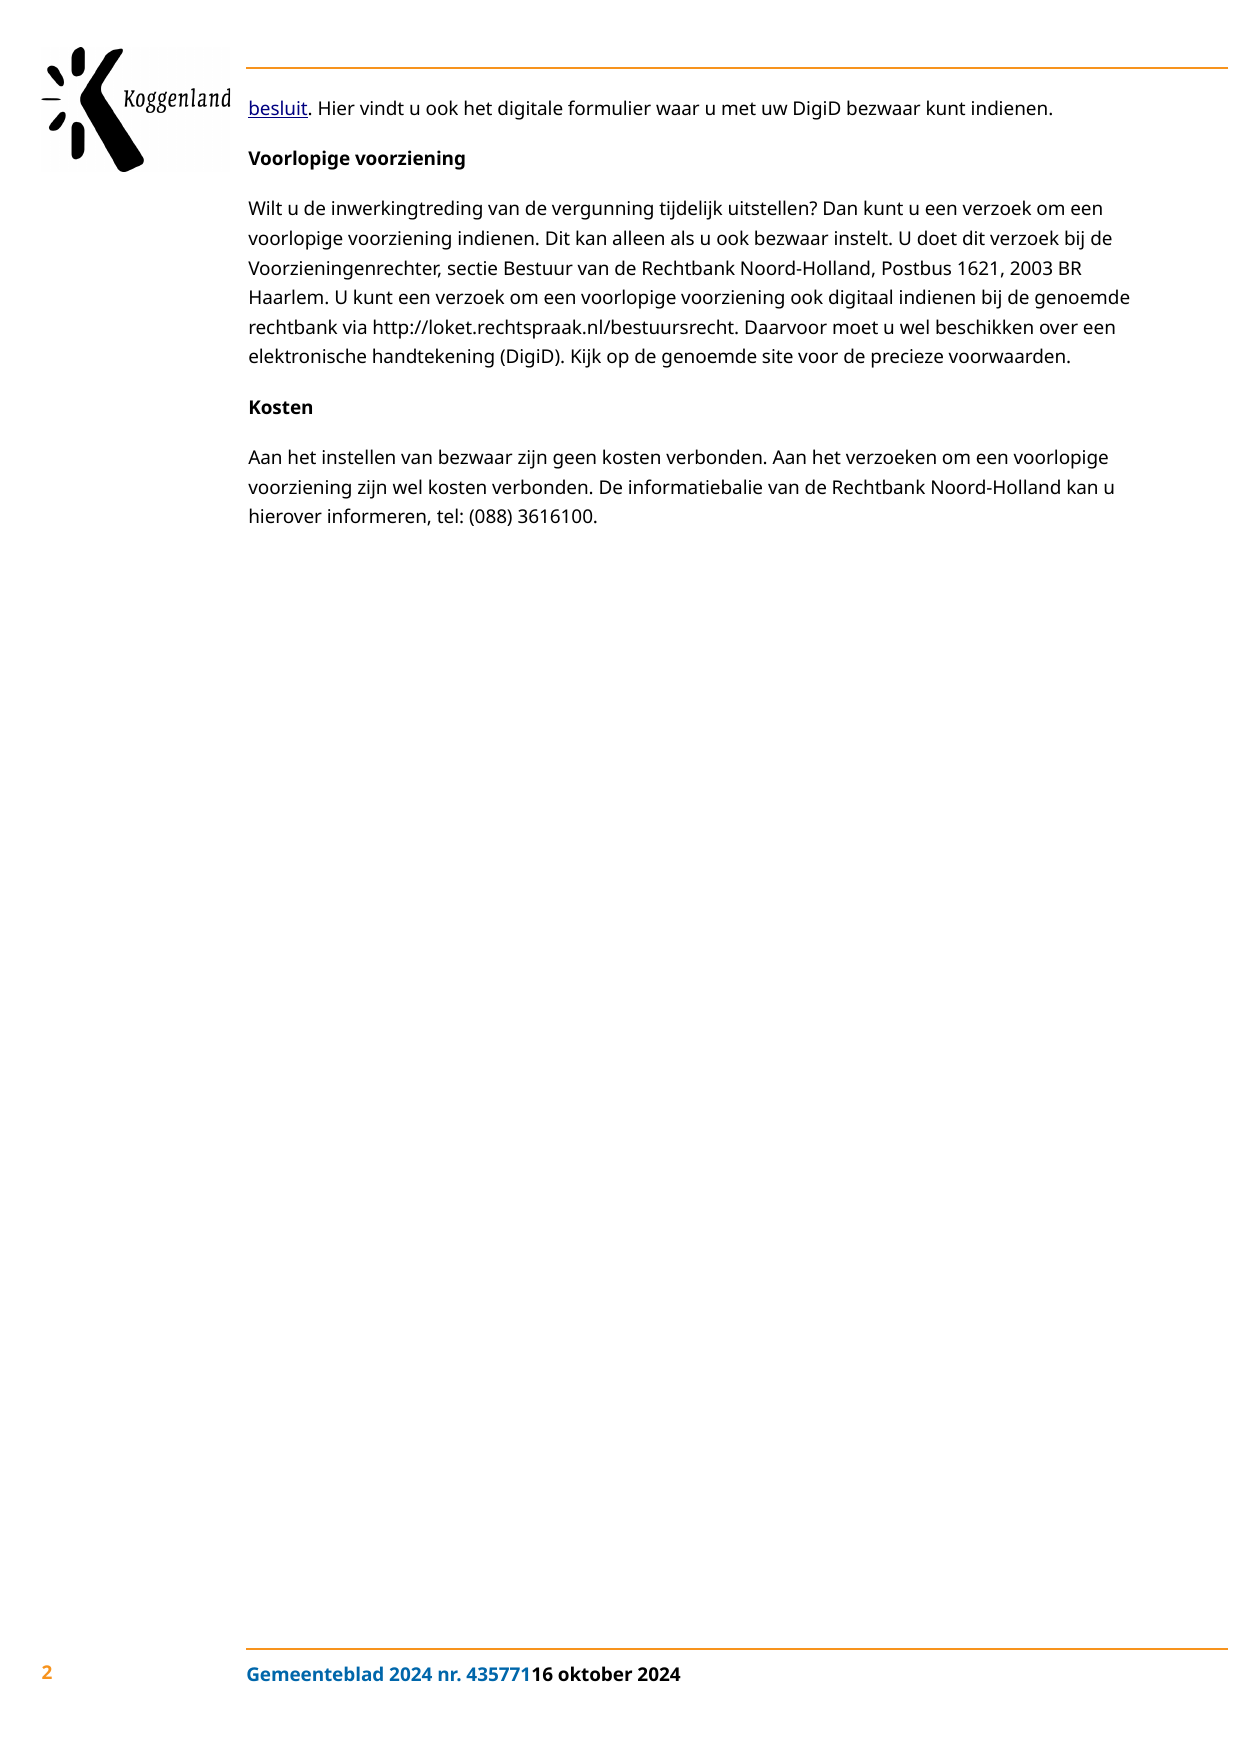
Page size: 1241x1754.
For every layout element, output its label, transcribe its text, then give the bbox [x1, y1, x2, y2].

text Voorlopige voorziening [248, 145, 1152, 171]
text Wilt u de inwerkingtreding van de vergunning tijdelijk uitstellen? Dan kunt u een verzoek om een voorlopige voorziening indienen. Dit kan alleen als u ook bezwaar instelt. U doet dit verzoek bij de Voorzieningenrechter, sectie Bestuur van de Rechtbank Noord-Holland, Postbus 1621, 2003 BR Haarlem. U kunt een verzoek om een voorlopige voorziening ook digitaal indienen bij de genoemde rechtbank via http://loket.rechtspraak.nl/bestuursrecht. Daarvoor moet u wel beschikken over een elektronische handtekening (DigiD). Kijk op de genoemde site voor de precieze voorwaarden. [248, 196, 1152, 369]
text Aan het instellen van bezwaar zijn geen kosten verbonden. Aan het verzoeken om een voorlopige voorziening zijn wel kosten verbonden. De informatiebalie van de Rechtbank Noord-Holland kan u hierover informeren, tel: (088) 3616100. [248, 444, 1152, 529]
text besluit. Hier vindt u ook het digitale formulier waar u met uw DigiD bezwaar kunt indienen. [248, 95, 1152, 121]
text Kosten [248, 394, 1152, 420]
picture [41, 47, 231, 172]
